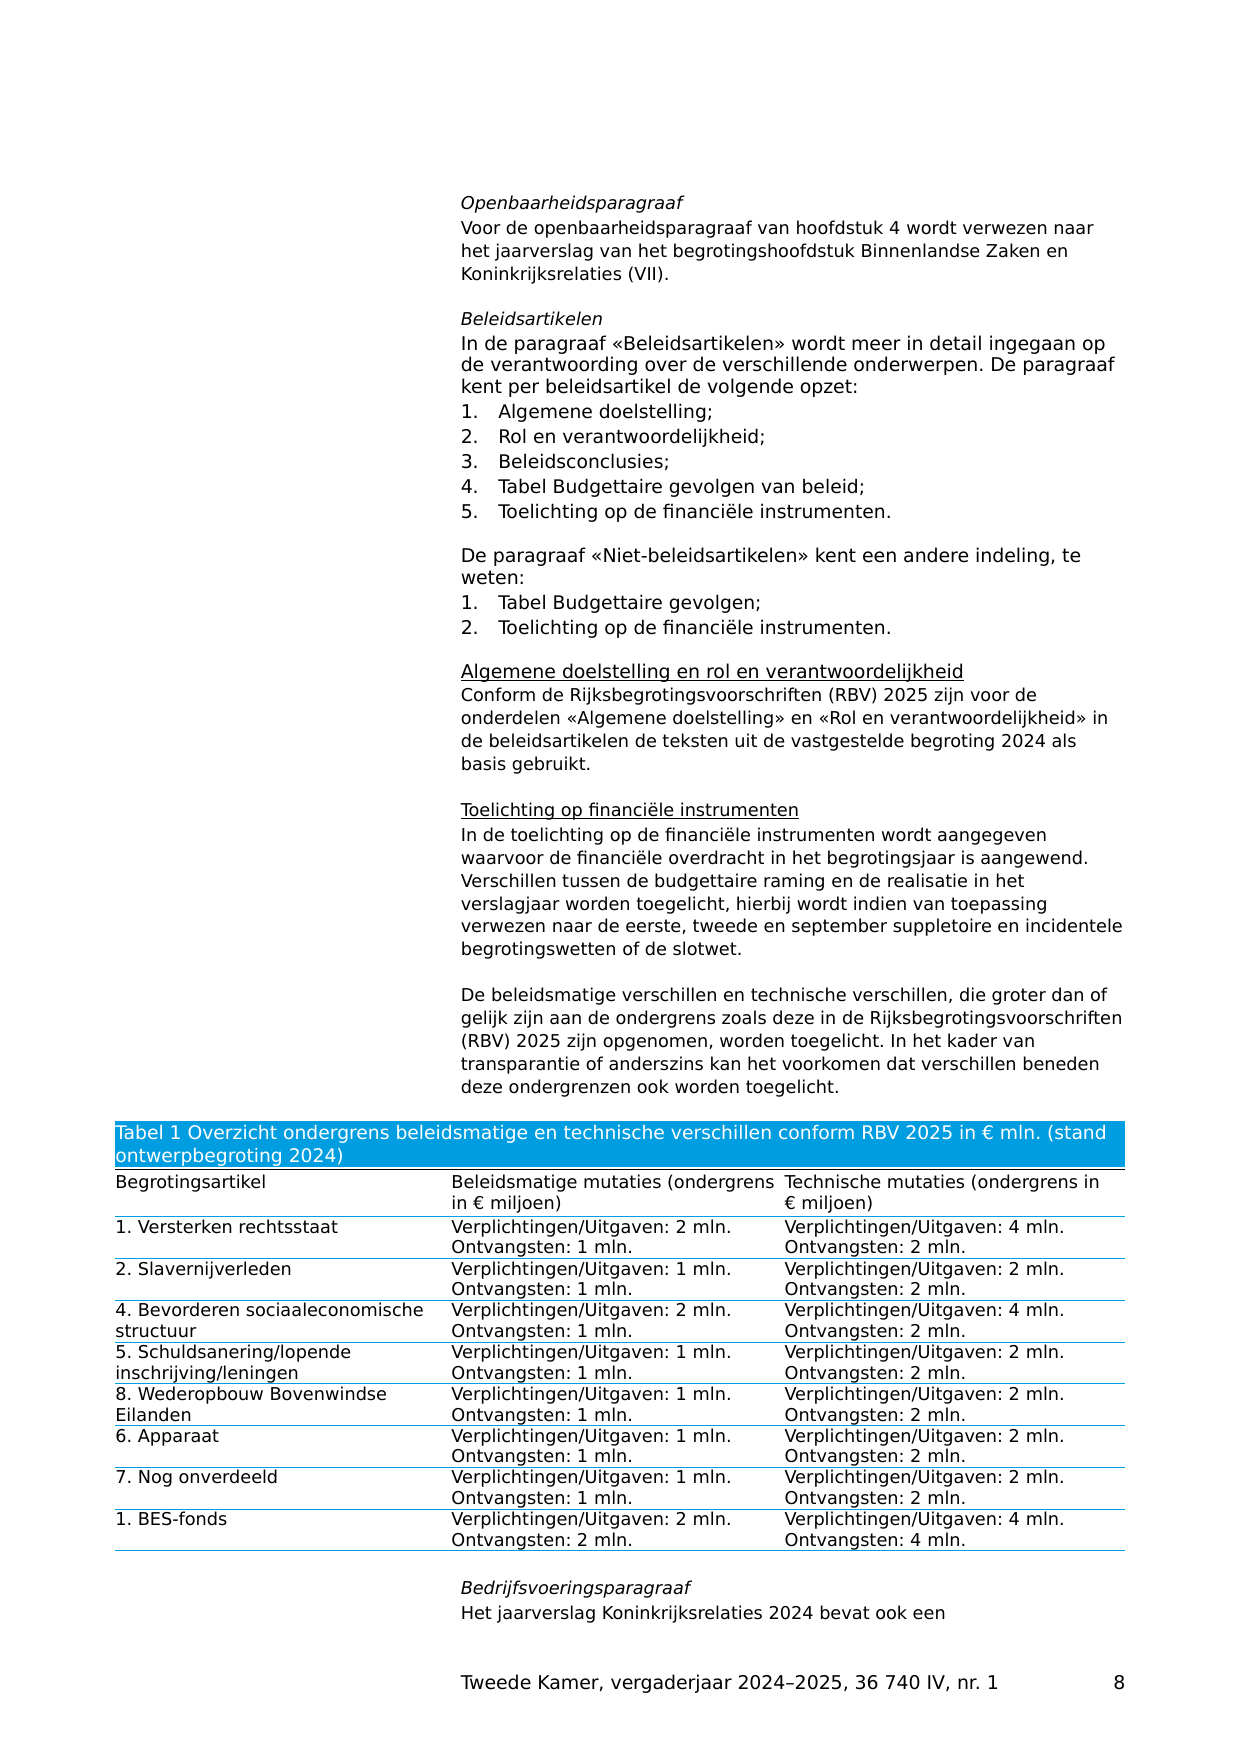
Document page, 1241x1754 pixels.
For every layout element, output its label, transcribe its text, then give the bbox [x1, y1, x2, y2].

table_cell Verplichtingen/Uitgaven: 2 mln. Ontvangsten: 2 mln. [781, 1259, 1125, 1300]
table_cell Verplichtingen/Uitgaven: 4 mln. Ontvangsten: 2 mln. [781, 1217, 1125, 1258]
table_cell Verplichtingen/Uitgaven: 2 mln. Ontvangsten: 1 mln. [448, 1301, 781, 1342]
table_cell 5. Schuldsanering/lopende inschrijving/leningen [115, 1343, 448, 1383]
text De paragraaf «Niet-beleidsartikelen» kent een andere indeling, te weten: [461, 545, 1125, 589]
list Toelichting op de financiële instrumenten. [461, 498, 1125, 523]
table_cell Technische mutaties (ondergrens in € miljoen) [781, 1170, 1125, 1216]
text Voor de openbaarheidsparagraaf van hoofdstuk 4 wordt verwezen naar het jaarverslag van het begrotingshoofdstuk Binnenlandse Zaken en Koninkrijksrelaties (VII). [461, 216, 1125, 284]
table_cell Verplichtingen/Uitgaven: 2 mln. Ontvangsten: 1 mln. [448, 1217, 781, 1258]
table_cell Verplichtingen/Uitgaven: 1 mln. Ontvangsten: 1 mln. [448, 1426, 781, 1467]
text Algemene doelstelling en rol en verantwoordelijkheid [461, 661, 1125, 683]
list Tabel Budgettaire gevolgen van beleid; [461, 473, 1125, 498]
text Openbaarheidsparagraaf [461, 191, 1125, 214]
table_cell Verplichtingen/Uitgaven: 2 mln. Ontvangsten: 2 mln. [781, 1468, 1125, 1509]
table_cell Verplichtingen/Uitgaven: 1 mln. Ontvangsten: 1 mln. [448, 1259, 781, 1300]
table_cell Verplichtingen/Uitgaven: 1 mln. Ontvangsten: 1 mln. [448, 1384, 781, 1425]
table_cell 6. Apparaat [115, 1426, 448, 1467]
list Rol en verantwoordelijkheid; [461, 423, 1125, 448]
table_cell Verplichtingen/Uitgaven: 2 mln. Ontvangsten: 2 mln. [781, 1426, 1125, 1467]
text In de paragraaf «Beleidsartikelen» wordt meer in detail ingegaan op de verantwoording over de verschillende onderwerpen. De paragraaf kent per beleidsartikel de volgende opzet: [461, 332, 1125, 398]
list Toelichting op de financiële instrumenten. [461, 614, 1125, 639]
table_cell 2. Slavernijverleden [115, 1259, 448, 1300]
table_cell Verplichtingen/Uitgaven: 4 mln. Ontvangsten: 4 mln. [781, 1510, 1125, 1550]
table_cell Begrotingsartikel [115, 1170, 448, 1216]
text Beleidsartikelen [461, 307, 1125, 330]
table_cell Verplichtingen/Uitgaven: 2 mln. Ontvangsten: 2 mln. [781, 1343, 1125, 1383]
table_cell 1. Versterken rechtsstaat [115, 1217, 448, 1258]
table_cell Verplichtingen/Uitgaven: 2 mln. Ontvangsten: 2 mln. [448, 1510, 781, 1550]
table_cell Verplichtingen/Uitgaven: 1 mln. Ontvangsten: 1 mln. [448, 1343, 781, 1383]
table_cell 7. Nog onverdeeld [115, 1468, 448, 1509]
list Beleidsconclusies; [461, 448, 1125, 473]
table_cell 4. Bevorderen sociaaleconomische structuur [115, 1301, 448, 1342]
text De beleidsmatige verschillen en technische verschillen, die groter dan of gelijk zijn aan de ondergrens zoals deze in de Rijksbegrotingsvoorschriften (RBV) 2025 zijn opgenomen, worden toegelicht. In het kader van transparantie of anderszins kan het voorkomen dat verschillen beneden deze ondergrenzen ook worden toegelicht. [461, 983, 1125, 1098]
list Algemene doelstelling; [461, 398, 1125, 423]
text Bedrijfsvoeringsparagraaf [461, 1576, 1125, 1599]
table_cell 8. Wederopbouw Bovenwindse Eilanden [115, 1384, 448, 1425]
text In de toelichting op de financiële instrumenten wordt aangegeven waarvoor de financiële overdracht in het begrotingsjaar is aangewend. Verschillen tussen de budgettaire raming en de realisatie in het verslagjaar worden toegelicht, hierbij wordt indien van toepassing verwezen naar de eerste, tweede en september suppletoire en incidentele begrotingswetten of de slotwet. [461, 823, 1125, 960]
table_cell 1. BES-fonds [115, 1510, 448, 1550]
table_cell Beleidsmatige mutaties (ondergrens in € miljoen) [448, 1170, 781, 1216]
table_cell Verplichtingen/Uitgaven: 4 mln. Ontvangsten: 2 mln. [781, 1301, 1125, 1342]
text Het jaarverslag Koninkrijksrelaties 2024 bevat ook een [461, 1601, 1125, 1624]
table_cell Verplichtingen/Uitgaven: 1 mln. Ontvangsten: 1 mln. [448, 1468, 781, 1509]
table_cell Verplichtingen/Uitgaven: 2 mln. Ontvangsten: 2 mln. [781, 1384, 1125, 1425]
text Toelichting op financiële instrumenten [461, 798, 1125, 821]
list Tabel Budgettaire gevolgen; [461, 589, 1125, 614]
text Conform de Rijksbegrotingsvoorschriften (RBV) 2025 zijn voor de onderdelen «Algemene doelstelling» en «Rol en verantwoordelijkheid» in de beleidsartikelen de teksten uit de vastgestelde begroting 2024 als basis gebruikt. [461, 683, 1125, 775]
